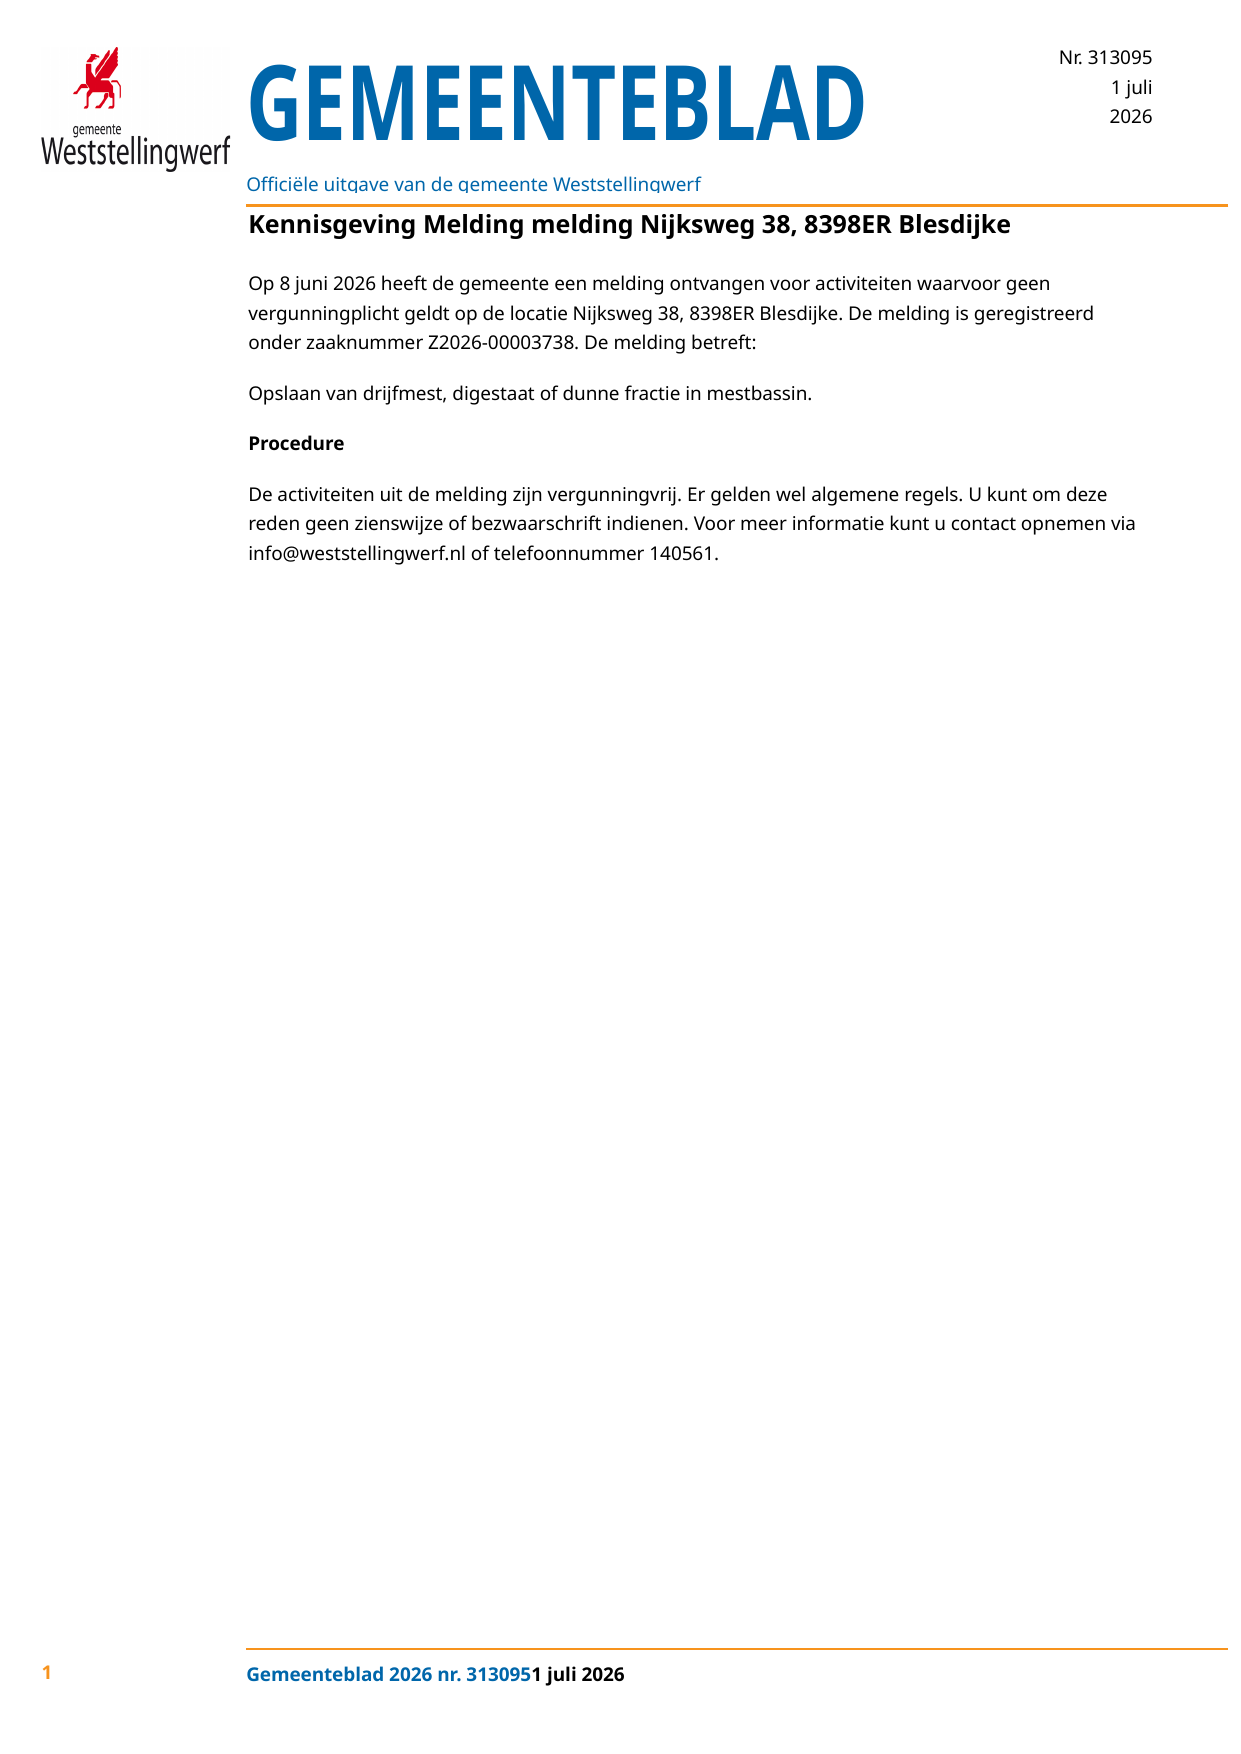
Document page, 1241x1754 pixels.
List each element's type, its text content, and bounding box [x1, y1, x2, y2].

text Opslaan van drijfmest, digestaat of dunne fractie in mestbassin. [248, 380, 1152, 406]
text De activiteiten uit de melding zijn vergunningvrij. Er gelden wel algemene regels. U kunt om deze reden geen zienswijze of bezwaarschrift indienen. Voor meer informatie kunt u contact opnemen via info@weststellingwerf.nl of telefoonnummer 140561. [248, 481, 1152, 566]
text Kennisgeving Melding melding Nijksweg 38, 8398ER Blesdijke [248, 207, 1152, 241]
text Op 8 juni 2026 heeft de gemeente een melding ontvangen voor activiteiten waarvoor geen vergunningplicht geldt op de locatie Nijksweg 38, 8398ER Blesdijke. De melding is geregistreerd onder zaaknummer Z2026-00003738. De melding betreft: [248, 270, 1152, 355]
text Procedure [248, 430, 1152, 456]
picture [41, 47, 231, 172]
